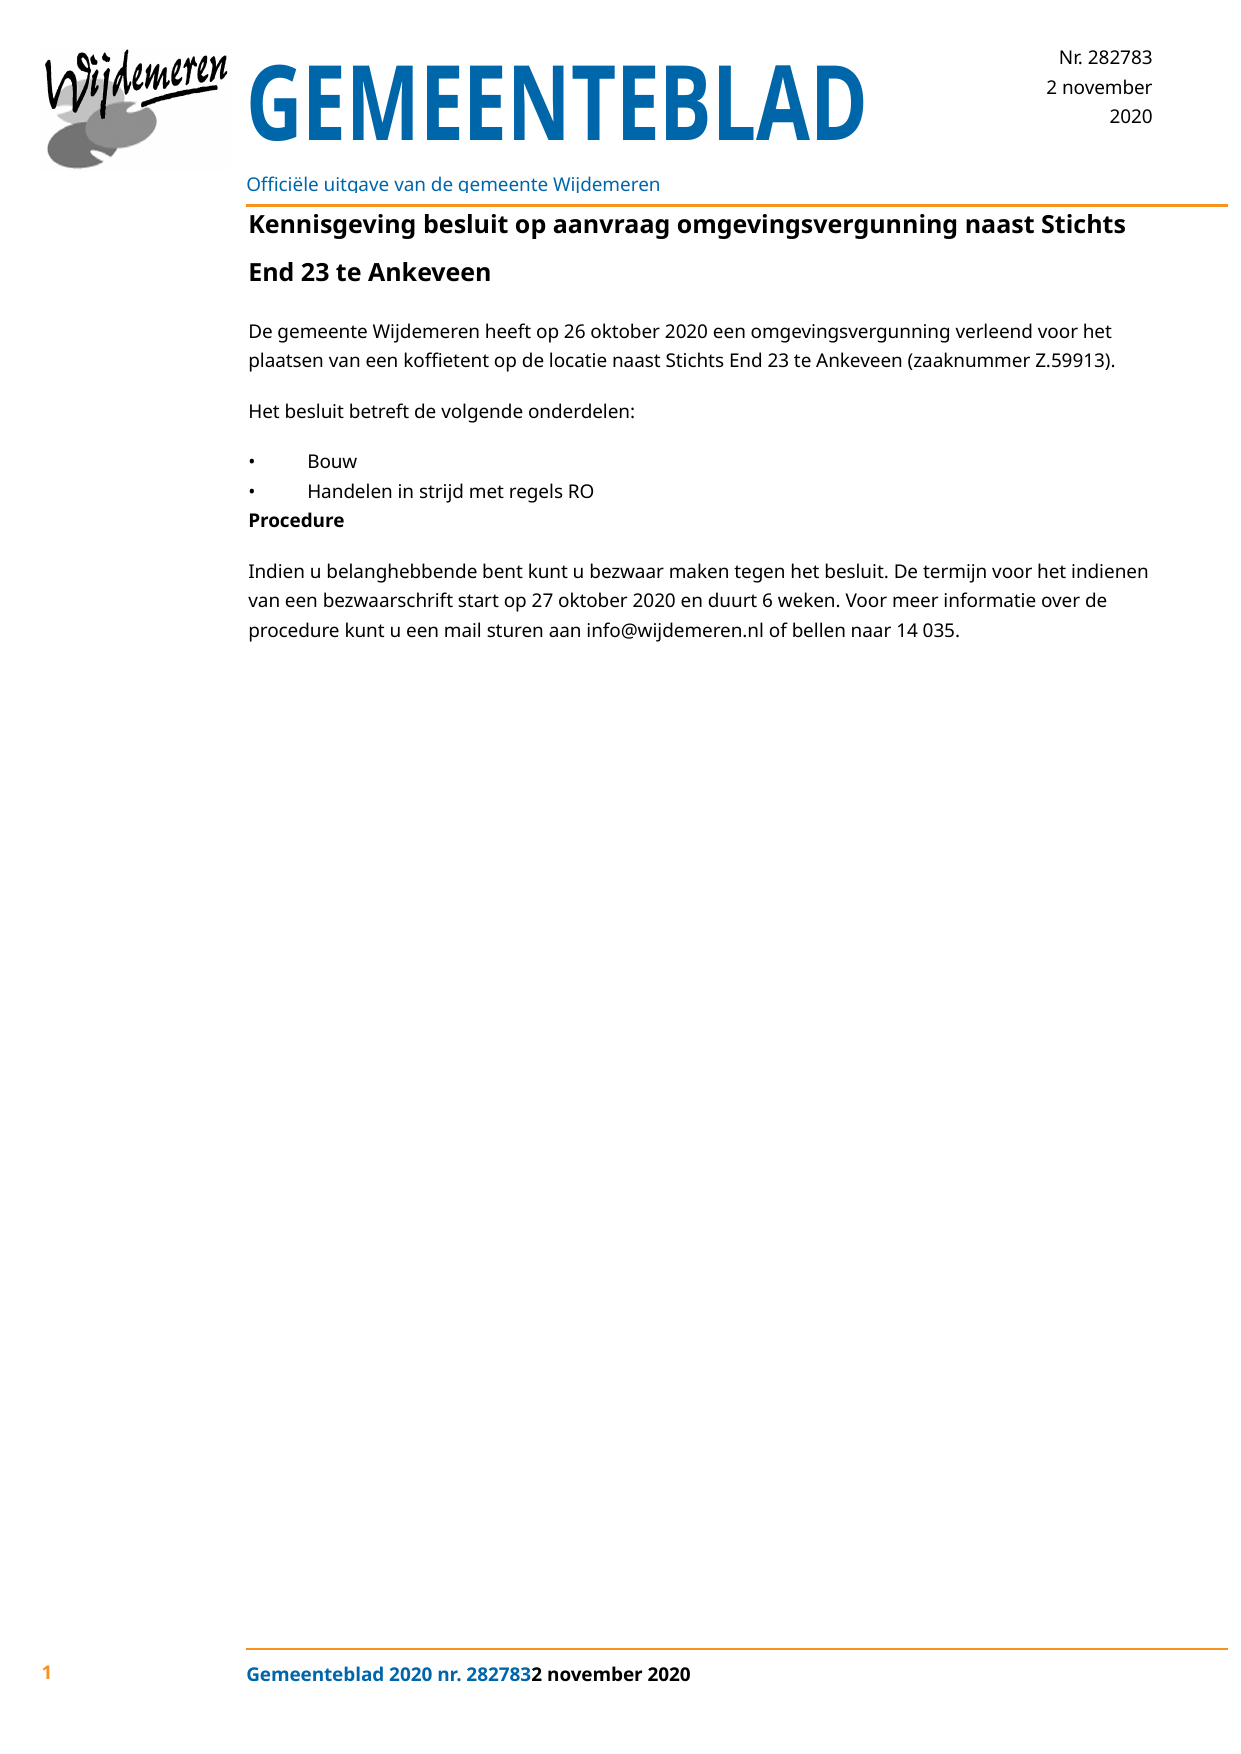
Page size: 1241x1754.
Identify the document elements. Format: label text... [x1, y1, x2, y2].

list Bouw [248, 448, 1152, 474]
text Indien u belanghebbende bent kunt u bezwaar maken tegen het besluit. De termijn voor het indienen van een bezwaarschrift start op 27 oktober 2020 en duurt 6 weken. Voor meer informatie over de procedure kunt u een mail sturen aan info@wijdemeren.nl of bellen naar 14 035. [248, 558, 1152, 643]
text Kennisgeving besluit op aanvraag omgevingsvergunning naast Stichts End 23 te Ankeveen [248, 207, 1152, 288]
text De gemeente Wijdemeren heeft op 26 oktober 2020 een omgevingsvergunning verleend voor het plaatsen van een koffietent op de locatie naast Stichts End 23 te Ankeveen (zaaknummer Z.59913). [248, 318, 1152, 373]
picture [41, 47, 231, 172]
text Procedure [248, 507, 1152, 533]
text Het besluit betreft de volgende onderdelen: [248, 398, 1152, 424]
list Handelen in strijd met regels RO [248, 478, 1152, 504]
